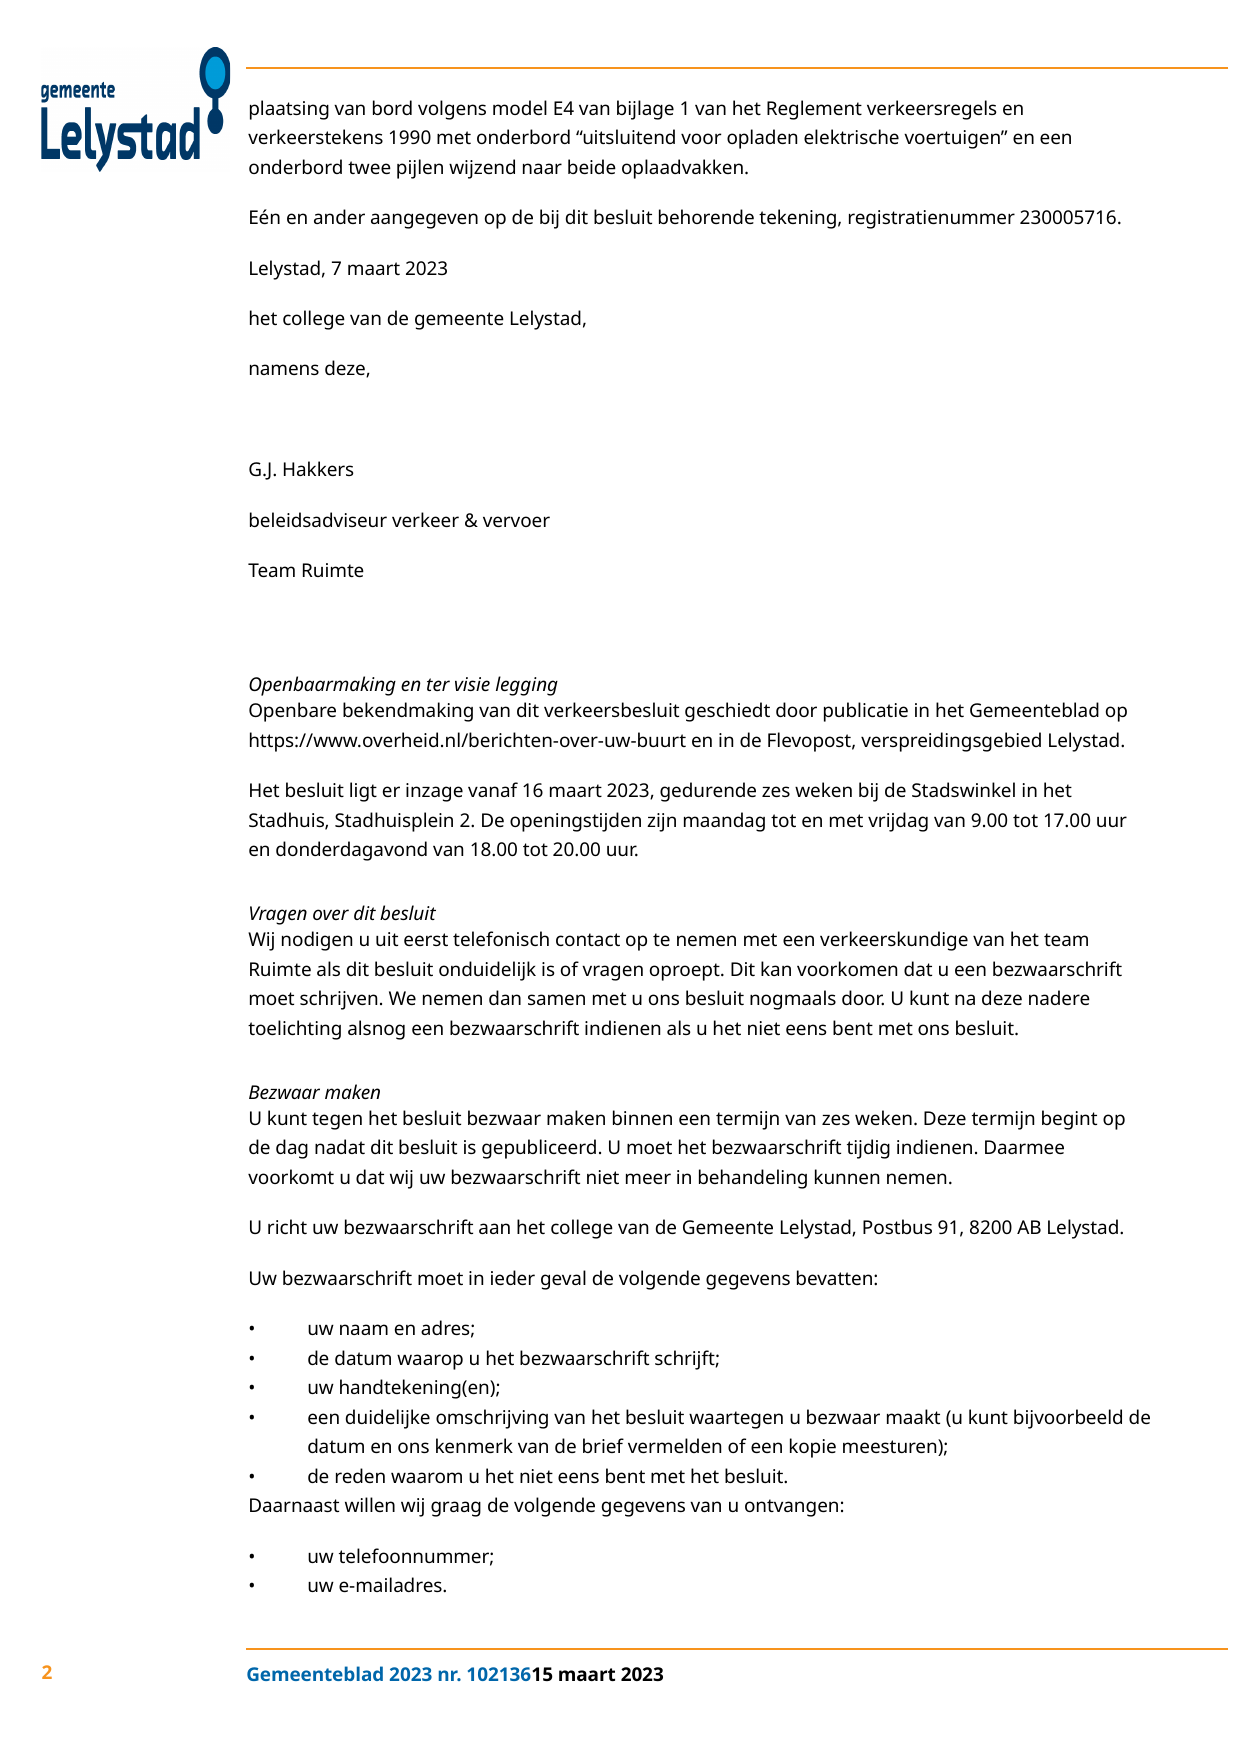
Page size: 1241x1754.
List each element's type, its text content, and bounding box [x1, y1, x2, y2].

text Openbaarmaking en ter visie legging [248, 672, 1152, 697]
list uw telefoonnummer; [248, 1543, 1152, 1569]
text namens deze, [248, 356, 1152, 381]
text beleidsadviseur verkeer & vervoer [248, 507, 1152, 533]
text het college van de gemeente Lelystad, [248, 305, 1152, 331]
picture [41, 47, 231, 172]
list de reden waarom u het niet eens bent met het besluit. [248, 1463, 1152, 1489]
text G.J. Hakkers [248, 456, 1152, 482]
text Het besluit ligt er inzage vanaf 16 maart 2023, gedurende zes weken bij de Stadswinkel in het Stadhuis, Stadhuisplein 2. De openingstijden zijn maandag tot en met vrijdag van 9.00 tot 17.00 uur en donderdagavond van 18.00 tot 20.00 uur. [248, 777, 1152, 862]
list uw naam en adres; [248, 1315, 1152, 1341]
list de datum waarop u het bezwaarschrift schrijft; [248, 1345, 1152, 1370]
text Eén en ander aangegeven op de bij dit besluit behorende tekening, registratienummer 230005716. [248, 204, 1152, 230]
text U richt uw bezwaarschrift aan het college van de Gemeente Lelystad, Postbus 91, 8200 AB Lelystad. [248, 1214, 1152, 1240]
text Daarnaast willen wij graag de volgende gegevens van u ontvangen: [248, 1493, 1152, 1518]
text Openbare bekendmaking van dit verkeersbesluit geschiedt door publicatie in het Gemeenteblad op https://www.overheid.nl/berichten-over-uw-buurt en in de Flevopost, verspreidingsgebied Lelystad. [248, 697, 1152, 753]
list uw e-mailadres. [248, 1573, 1152, 1598]
text Uw bezwaarschrift moet in ieder geval de volgende gegevens bevatten: [248, 1265, 1152, 1290]
text Lelystad, 7 maart 2023 [248, 255, 1152, 281]
text Team Ruimte [248, 557, 1152, 583]
text Bezwaar maken [248, 1079, 1152, 1105]
list uw handtekening(en); [248, 1374, 1152, 1400]
text Wij nodigen u uit eerst telefonisch contact op te nemen met een verkeerskundige van het team Ruimte als dit besluit onduidelijk is of vragen oproept. Dit kan voorkomen dat u een bezwaarschrift moet schrijven. We nemen dan samen met u ons besluit nogmaals door. U kunt na deze nadere toelichting alsnog een bezwaarschrift indienen als u het niet eens bent met ons besluit. [248, 926, 1152, 1041]
text Vragen over dit besluit [248, 901, 1152, 926]
list een duidelijke omschrijving van het besluit waartegen u bezwaar maakt (u kunt bijvoorbeeld de datum en ons kenmerk van de brief vermelden of een kopie meesturen); [248, 1404, 1152, 1459]
text plaatsing van bord volgens model E4 van bijlage 1 van het Reglement verkeersregels en verkeerstekens 1990 met onderbord “uitsluitend voor opladen elektrische voertuigen” en een onderbord twee pijlen wijzend naar beide oplaadvakken. [248, 95, 1152, 180]
text U kunt tegen het besluit bezwaar maken binnen een termijn van zes weken. Deze termijn begint op de dag nadat dit besluit is gepubliceerd. U moet het bezwaarschrift tijdig indienen. Daarmee voorkomt u dat wij uw bezwaarschrift niet meer in behandeling kunnen nemen. [248, 1105, 1152, 1189]
